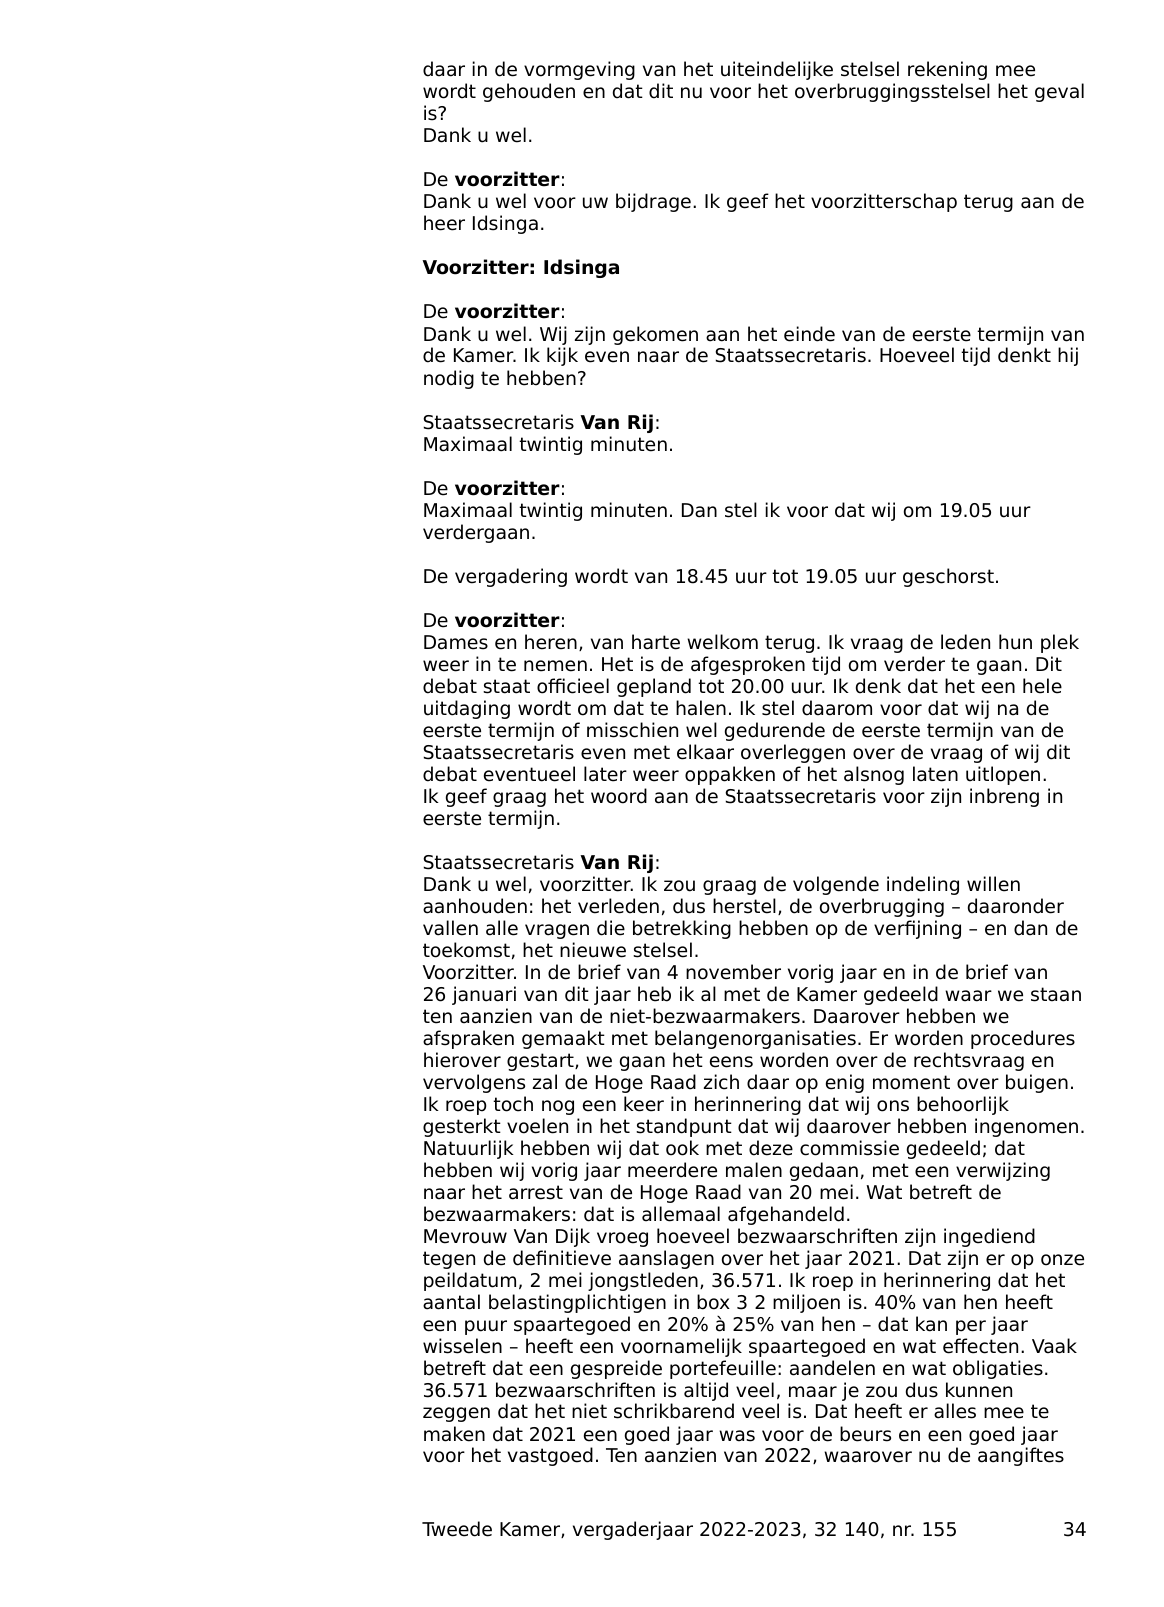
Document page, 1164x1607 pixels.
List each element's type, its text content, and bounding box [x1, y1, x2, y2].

text Dank u wel. Wij zijn gekomen aan het einde van de eerste termijn van de Kamer. Ik kijk even naar de Staatssecretaris. Hoeveel tijd denkt hij nodig te hebben? [422, 323, 1087, 389]
text Voorzitter. In de brief van 4 november vorig jaar en in de brief van 26 januari van dit jaar heb ik al met de Kamer gedeeld waar we staan ten aanzien van de niet-bezwaarmakers. Daarover hebben we afspraken gemaakt met belangenorganisaties. Er worden procedures hierover gestart, we gaan het eens worden over de rechtsvraag en vervolgens zal de Hoge Raad zich daar op enig moment over buigen. Ik roep toch nog een keer in herinnering dat wij ons behoorlijk gesterkt voelen in het standpunt dat wij daarover hebben ingenomen. Natuurlijk hebben wij dat ook met deze commissie gedeeld; dat hebben wij vorig jaar meerdere malen gedaan, met een verwijzing naar het arrest van de Hoge Raad van 20 mei. Wat betreft de bezwaarmakers: dat is allemaal afgehandeld. [422, 962, 1087, 1226]
text Dames en heren, van harte welkom terug. Ik vraag de leden hun plek weer in te nemen. Het is de afgesproken tijd om verder te gaan. Dit debat staat officieel gepland tot 20.00 uur. Ik denk dat het een hele uitdaging wordt om dat te halen. Ik stel daarom voor dat wij na de eerste termijn of misschien wel gedurende de eerste termijn van de Staatssecretaris even met elkaar overleggen over de vraag of wij dit debat eventueel later weer oppakken of het alsnog laten uitlopen. [422, 632, 1087, 786]
text Voorzitter: Idsinga [422, 257, 1087, 279]
text Dank u wel, voorzitter. Ik zou graag de volgende indeling willen aanhouden: het verleden, dus herstel, de overbrugging – daaronder vallen alle vragen die betrekking hebben op de verfijning – en dan de toekomst, het nieuwe stelsel. [422, 874, 1087, 962]
text Ik geef graag het woord aan de Staatssecretaris voor zijn inbreng in eerste termijn. [422, 786, 1087, 830]
text Maximaal twintig minuten. [422, 433, 1087, 456]
text Staatssecretaris Van Rij: [422, 852, 1087, 874]
text De voorzitter: [422, 169, 1087, 191]
text De voorzitter: [422, 610, 1087, 632]
text daar in de vormgeving van het uiteindelijke stelsel rekening mee wordt gehouden en dat dit nu voor het overbruggingsstelsel het geval is? [422, 59, 1087, 125]
text Maximaal twintig minuten. Dan stel ik voor dat wij om 19.05 uur verdergaan. [422, 500, 1087, 544]
text De voorzitter: [422, 478, 1087, 500]
text De voorzitter: [422, 301, 1087, 323]
text Mevrouw Van Dijk vroeg hoeveel bezwaarschriften zijn ingediend tegen de definitieve aanslagen over het jaar 2021. Dat zijn er op onze peildatum, 2 mei jongstleden, 36.571. Ik roep in herinnering dat het aantal belastingplichtigen in box 3 2 miljoen is. 40% van hen heeft een puur spaartegoed en 20% à 25% van hen – dat kan per jaar wisselen – heeft een voornamelijk spaartegoed en wat effecten. Vaak betreft dat een gespreide portefeuille: aandelen en wat obligaties. 36.571 bezwaarschriften is altijd veel, maar je zou dus kunnen zeggen dat het niet schrikbarend veel is. Dat heeft er alles mee te maken dat 2021 een goed jaar was voor de beurs en een goed jaar voor het vastgoed. Ten aanzien van 2022, waarover nu de aangiftes [422, 1226, 1087, 1467]
text Dank u wel voor uw bijdrage. Ik geef het voorzitterschap terug aan de heer Idsinga. [422, 191, 1087, 235]
text Staatssecretaris Van Rij: [422, 412, 1087, 433]
text De vergadering wordt van 18.45 uur tot 19.05 uur geschorst. [422, 566, 1087, 588]
text Dank u wel. [422, 125, 1087, 147]
